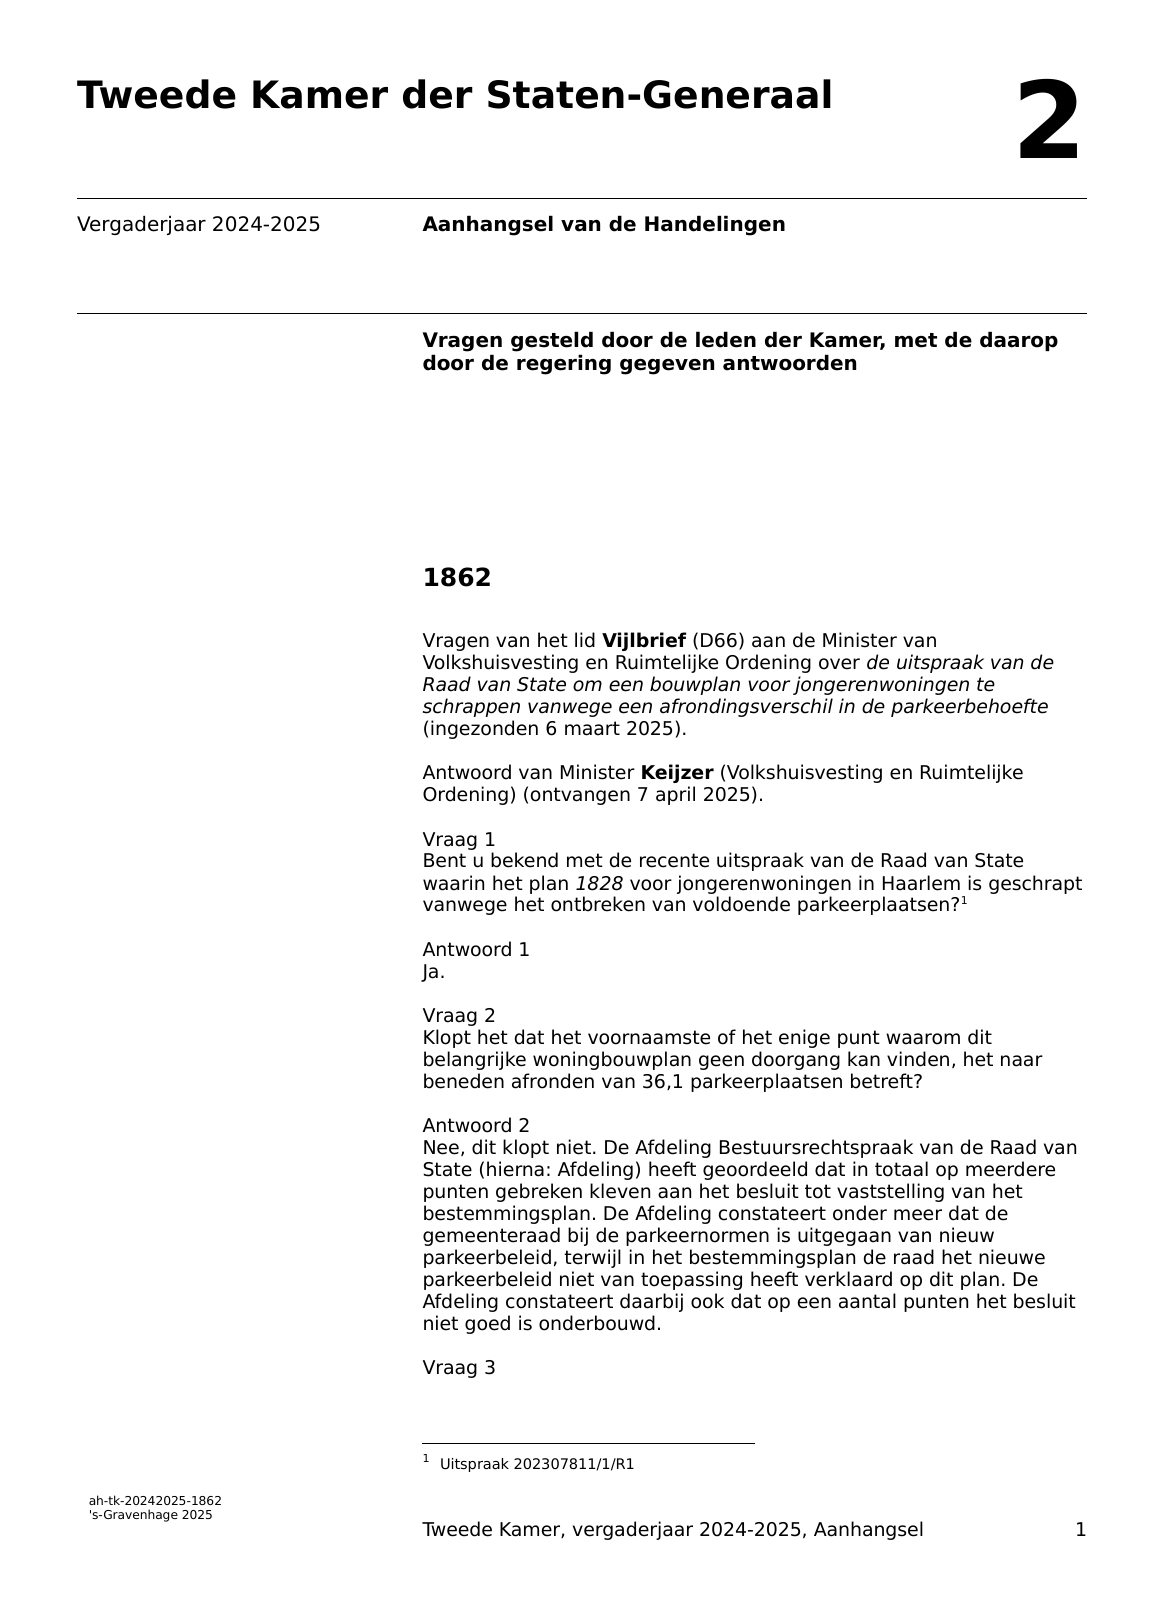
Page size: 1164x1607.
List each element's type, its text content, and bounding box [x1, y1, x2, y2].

text 's-Gravenhage 2025 [88, 1508, 323, 1522]
text Klopt het dat het voornaamste of het enige punt waarom dit belangrijke woningbouwplan geen doorgang kan vinden, het naar beneden afronden van 36,1 parkeerplaatsen betreft? [422, 1027, 1087, 1093]
table_header 2 [886, 59, 1087, 198]
table_cell Vragen gesteld door de leden der Kamer, met de daarop door de regering gegeven antwoorden [422, 314, 1087, 375]
text Ja. [422, 961, 1087, 982]
text Vraag 1 [422, 828, 1087, 850]
text Antwoord van Minister Keijzer (Volkshuisvesting en Ruimtelijke Ordening) (ontvangen 7 april 2025). [422, 762, 1087, 806]
text ah-tk-20242025-1862 [88, 1494, 323, 1508]
table_cell Vergaderjaar 2024-2025 [77, 199, 422, 313]
text Bent u bekend met de recente uitspraak van de Raad van State waarin het plan 1828 voor jongerenwoningen in Haarlem is geschrapt vanwege het ontbreken van voldoende parkeerplaatsen? [422, 850, 1087, 916]
text Vragen van het lid Vijlbrief (D66) aan de Minister van Volkshuisvesting en Ruimtelijke Ordening over de uitspraak van de Raad van State om een bouwplan voor jongerenwoningen te schrappen vanwege een afrondingsverschil in de parkeerbehoefte (ingezonden 6 maart 2025). [422, 630, 1087, 740]
text Nee, dit klopt niet. De Afdeling Bestuursrechtspraak van de Raad van State (hierna: Afdeling) heeft geoordeeld dat in totaal op meerdere punten gebreken kleven aan het besluit tot vaststelling van het bestemmingsplan. De Afdeling constateert onder meer dat de gemeenteraad bij de parkeernormen is uitgegaan van nieuw parkeerbeleid, terwijl in het bestemmingsplan de raad het nieuwe parkeerbeleid niet van toepassing heeft verklaard op dit plan. De Afdeling constateert daarbij ook dat op een aantal punten het besluit niet goed is onderbouwd. [422, 1137, 1087, 1334]
text Antwoord 2 [422, 1115, 1087, 1137]
text Vraag 3 [422, 1357, 1087, 1379]
text Uitspraak 202307811/1/R1 [422, 1452, 1087, 1474]
table_cell [77, 314, 422, 375]
text Vraag 2 [422, 1005, 1087, 1027]
table_header Tweede Kamer der Staten-Generaal [77, 59, 886, 198]
text 1862 [422, 563, 1087, 592]
table_cell Aanhangsel van de Handelingen [422, 199, 1087, 313]
text Antwoord 1 [422, 938, 1087, 961]
